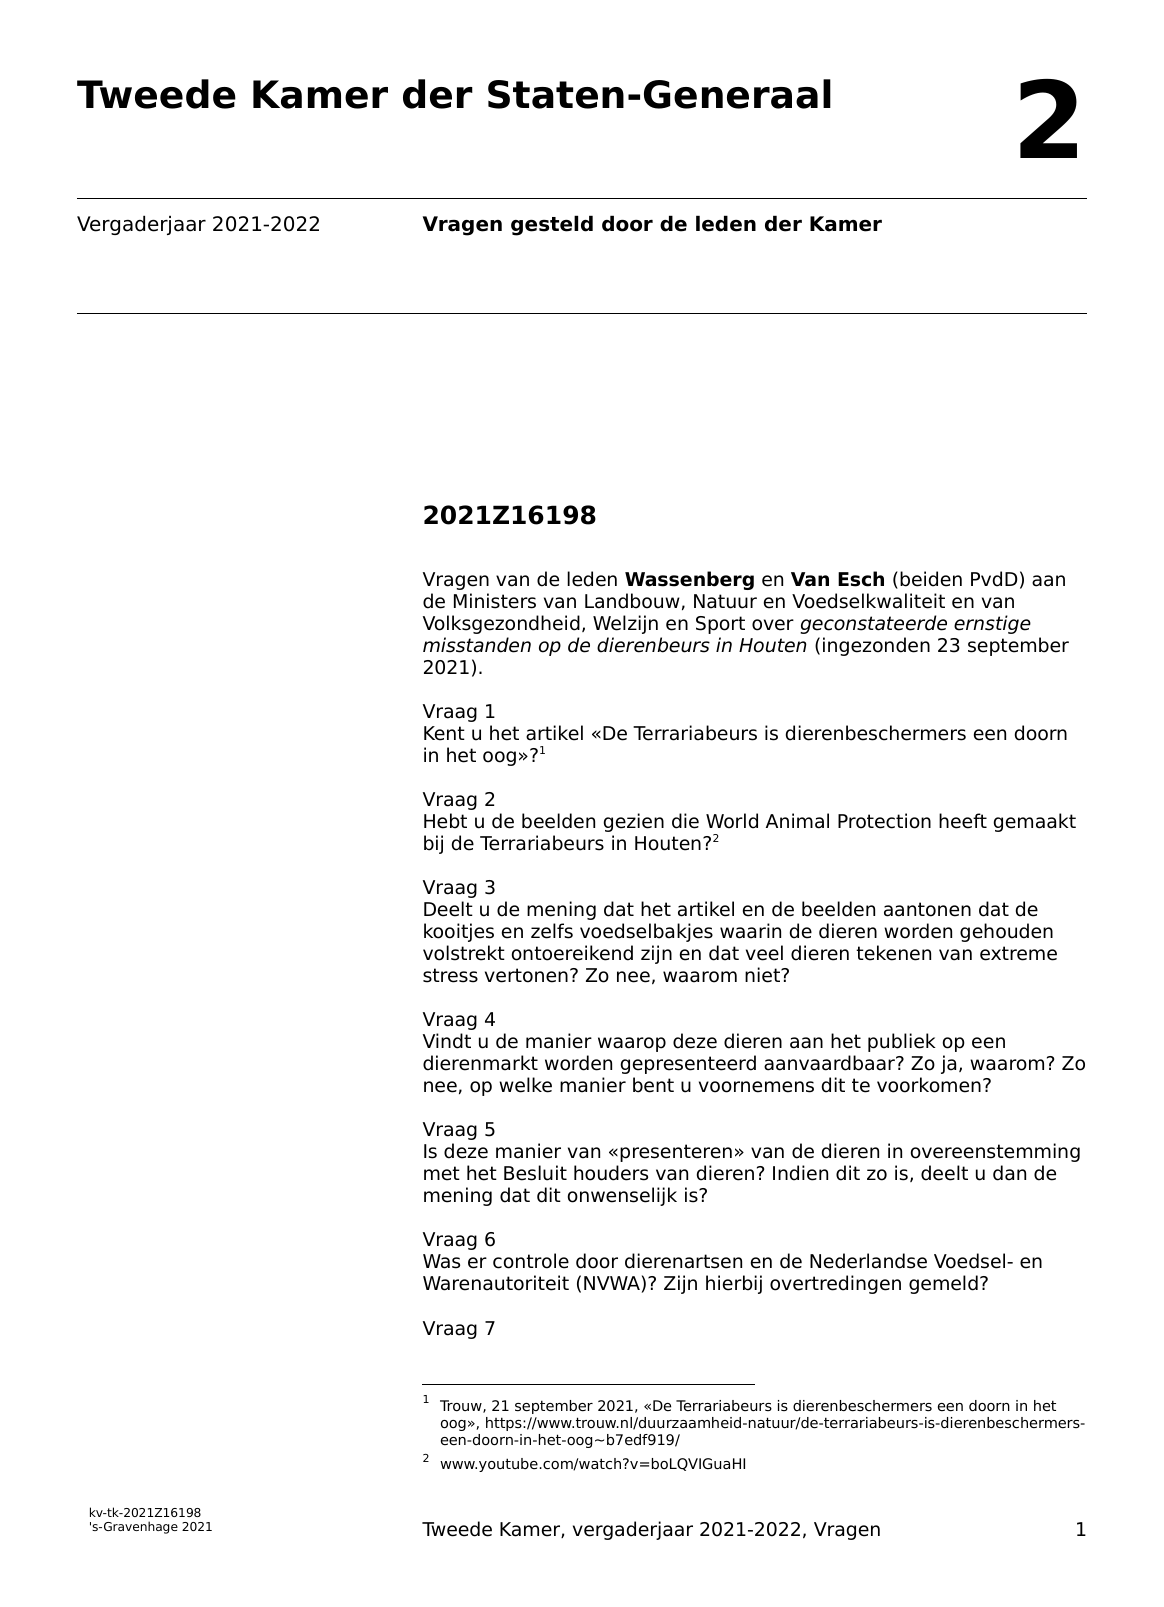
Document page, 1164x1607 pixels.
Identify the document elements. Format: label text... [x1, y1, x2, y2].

text Vraag 5 [422, 1119, 1087, 1141]
text Vraag 7 [422, 1317, 1087, 1339]
table_header 2 [886, 59, 1087, 198]
text Vindt u de manier waarop deze dieren aan het publiek op een dierenmarkt worden gepresenteerd aanvaardbaar? Zo ja, waarom? Zo nee, op welke manier bent u voornemens dit te voorkomen? [422, 1031, 1087, 1097]
text Trouw, 21 september 2021, «De Terrariabeurs is dierenbeschermers een doorn in het oog», https://www.trouw.nl/duurzaamheid-natuur/de-terrariabeurs-is-dierenbeschermers-een-doorn-in-het-oog~b7edf919/ [422, 1393, 1087, 1449]
text kv-tk-2021Z16198 [88, 1506, 323, 1520]
text Vraag 3 [422, 877, 1087, 899]
text Vraag 6 [422, 1229, 1087, 1251]
text Vraag 4 [422, 1009, 1087, 1031]
text Hebt u de beelden gezien die World Animal Protection heeft gemaakt bij de Terrariabeurs in Houten? [422, 811, 1087, 855]
text Deelt u de mening dat het artikel en de beelden aantonen dat de kooitjes en zelfs voedselbakjes waarin de dieren worden gehouden volstrekt ontoereikend zijn en dat veel dieren tekenen van extreme stress vertonen? Zo nee, waarom niet? [422, 899, 1087, 987]
text Kent u het artikel «De Terrariabeurs is dierenbeschermers een doorn in het oog»? [422, 723, 1087, 767]
text Was er controle door dierenartsen en de Nederlandse Voedsel- en Warenautoriteit (NVWA)? Zijn hierbij overtredingen gemeld? [422, 1251, 1087, 1295]
table_cell Vergaderjaar 2021-2022 [77, 199, 422, 313]
text Vragen van de leden Wassenberg en Van Esch (beiden PvdD) aan de Ministers van Landbouw, Natuur en Voedselkwaliteit en van Volksgezondheid, Welzijn en Sport over geconstateerde ernstige misstanden op de dierenbeurs in Houten (ingezonden 23 september 2021). [422, 569, 1087, 679]
text Is deze manier van «presenteren» van de dieren in overeenstemming met het Besluit houders van dieren? Indien dit zo is, deelt u dan de mening dat dit onwenselijk is? [422, 1141, 1087, 1207]
text 2021Z16198 [422, 501, 1087, 531]
text Vraag 1 [422, 701, 1087, 723]
table_cell Vragen gesteld door de leden der Kamer [422, 199, 1087, 313]
text Vraag 2 [422, 789, 1087, 811]
text 's-Gravenhage 2021 [88, 1520, 323, 1534]
table_header Tweede Kamer der Staten-Generaal [77, 59, 886, 198]
text www.youtube.com/watch?v=boLQVIGuaHI [422, 1452, 1087, 1474]
